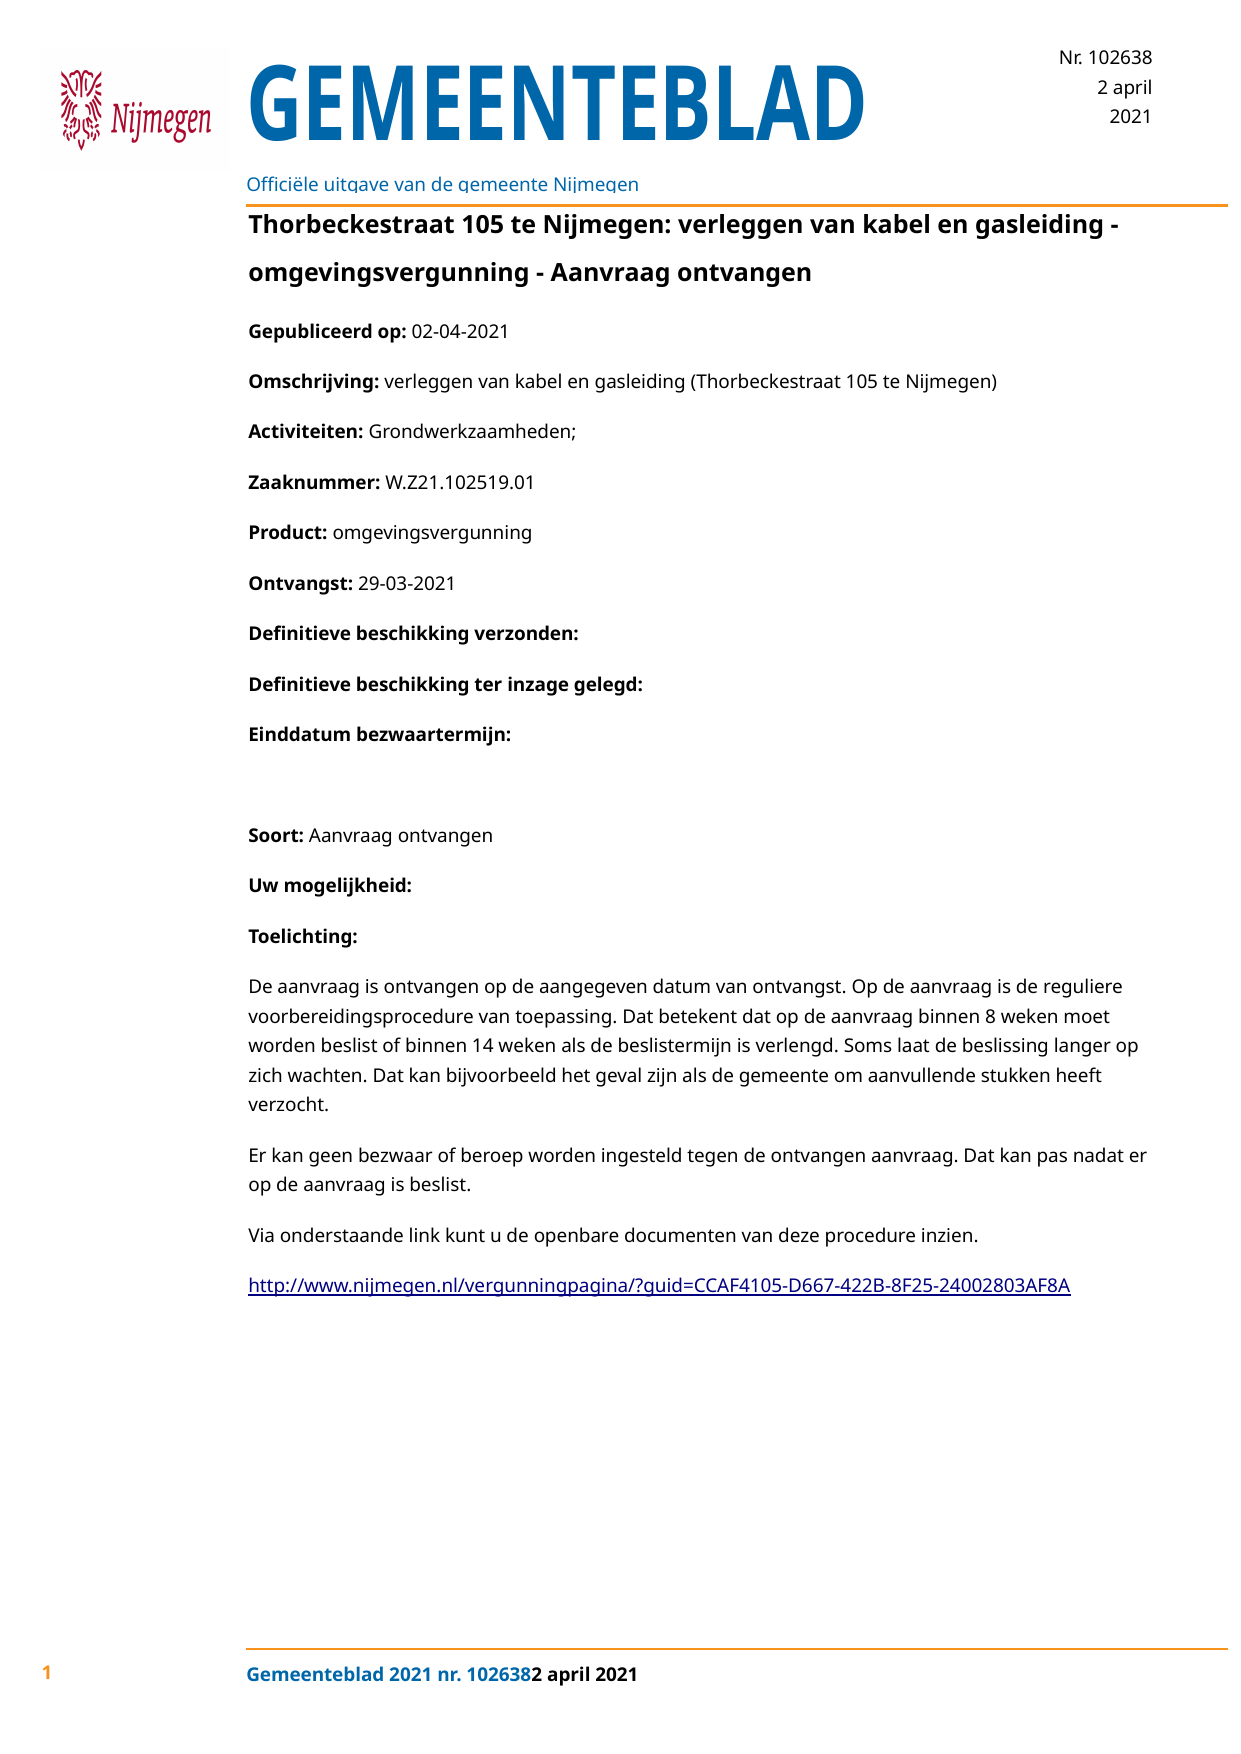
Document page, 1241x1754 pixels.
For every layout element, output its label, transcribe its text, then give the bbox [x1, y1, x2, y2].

text Definitieve beschikking ter inzage gelegd: [248, 671, 1152, 697]
text Thorbeckestraat 105 te Nijmegen: verleggen van kabel en gasleiding - omgevingsvergunning - Aanvraag ontvangen [248, 207, 1152, 288]
text Definitieve beschikking verzonden: [248, 620, 1152, 646]
text Product: omgevingsvergunning [248, 519, 1152, 545]
text Ontvangst: 29-03-2021 [248, 570, 1152, 596]
text Uw mogelijkheid: [248, 872, 1152, 898]
text Toelichting: [248, 923, 1152, 949]
text Einddatum bezwaartermijn: [248, 721, 1152, 747]
text Er kan geen bezwaar of beroep worden ingesteld tegen de ontvangen aanvraag. Dat kan pas nadat er op de aanvraag is beslist. [248, 1142, 1152, 1197]
text Gepubliceerd op: 02-04-2021 [248, 318, 1152, 344]
picture [41, 47, 231, 172]
text Activiteiten: Grondwerkzaamheden; [248, 419, 1152, 444]
text http://www.nijmegen.nl/vergunningpagina/?guid=CCAF4105-D667-422B-8F25-24002803AF8A [248, 1272, 1152, 1298]
text Soort: Aanvraag ontvangen [248, 822, 1152, 848]
text Omschrijving: verleggen van kabel en gasleiding (Thorbeckestraat 105 te Nijmegen) [248, 368, 1152, 394]
text Via onderstaande link kunt u de openbare documenten van deze procedure inzien. [248, 1222, 1152, 1248]
text Zaaknummer: W.Z21.102519.01 [248, 469, 1152, 495]
text De aanvraag is ontvangen op de aangegeven datum van ontvangst. Op de aanvraag is de reguliere voorbereidingsprocedure van toepassing. Dat betekent dat op de aanvraag binnen 8 weken moet worden beslist of binnen 14 weken als de beslistermijn is verlengd. Soms laat de beslissing langer op zich wachten. Dat kan bijvoorbeeld het geval zijn als de gemeente om aanvullende stukken heeft verzocht. [248, 973, 1152, 1117]
